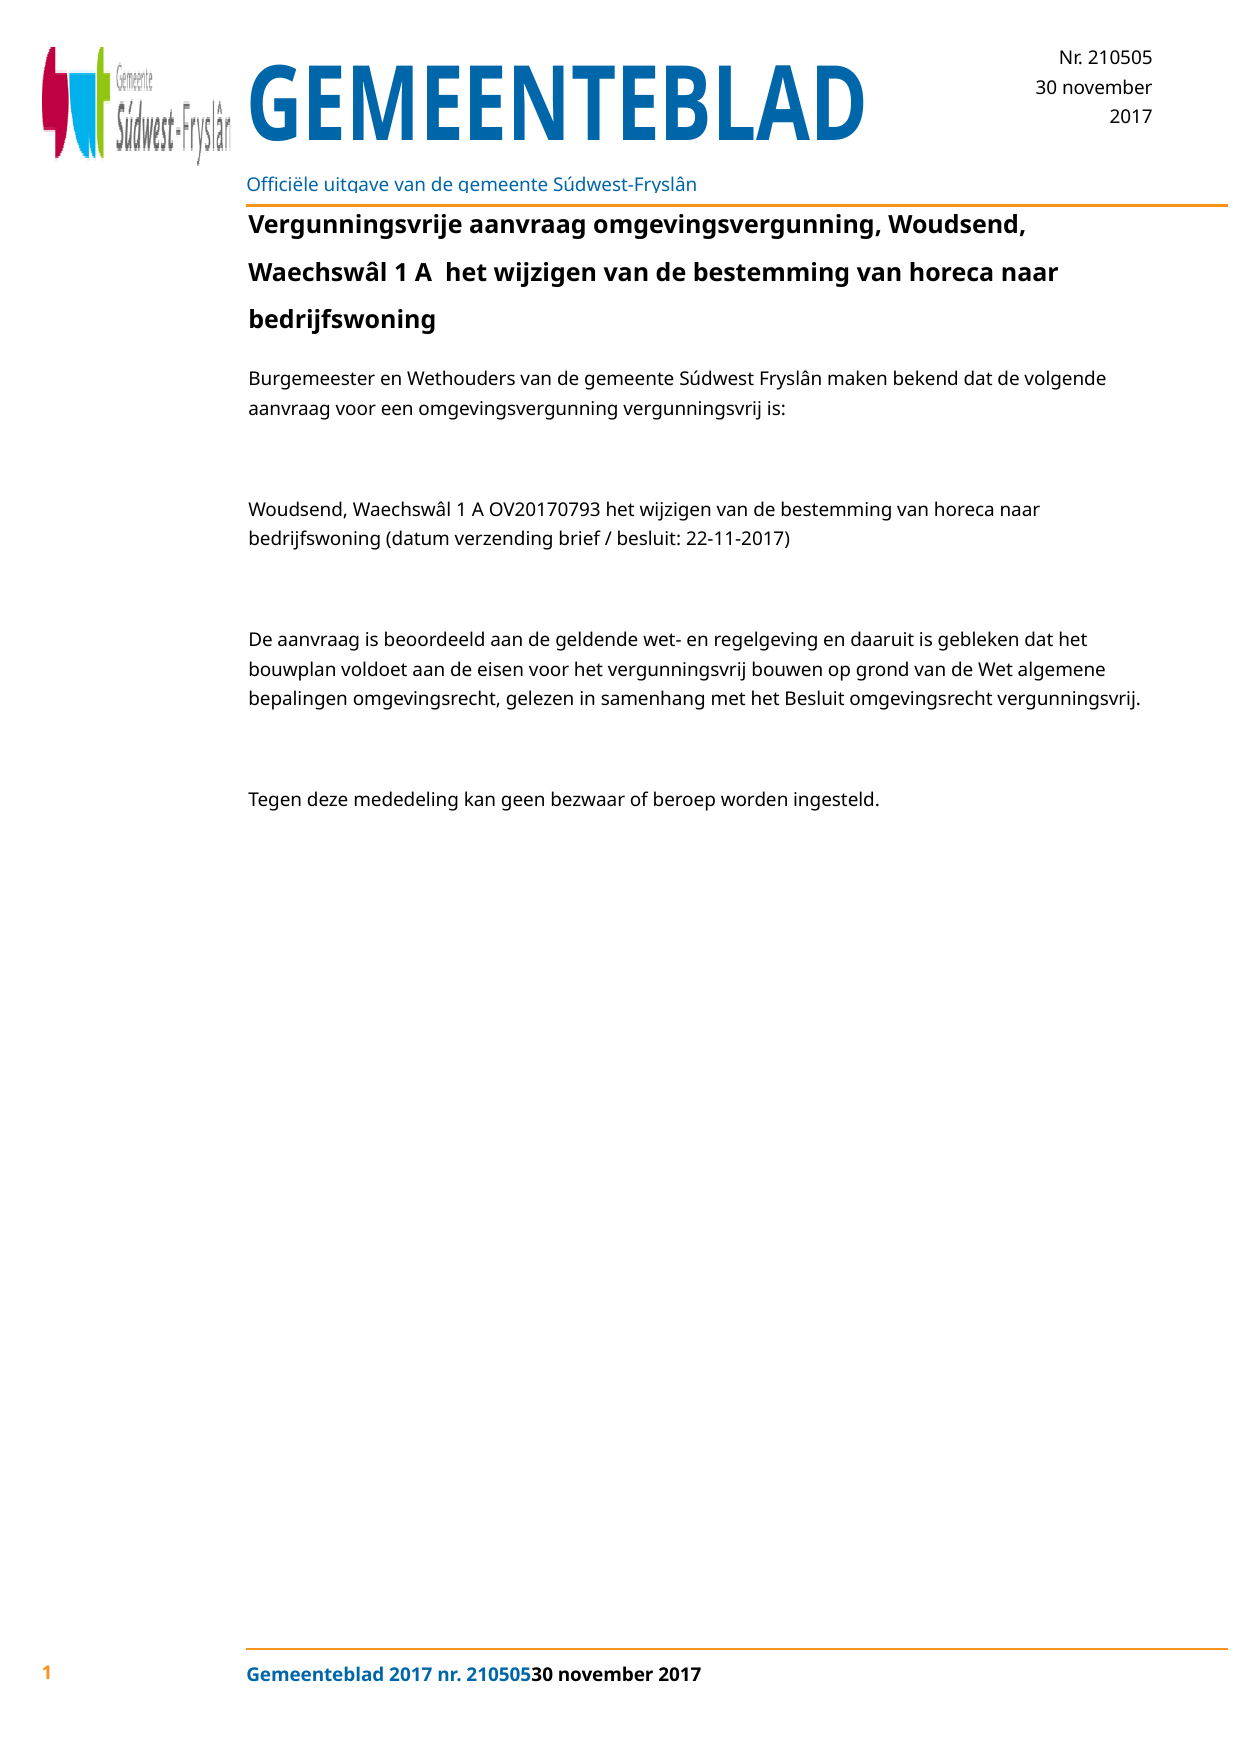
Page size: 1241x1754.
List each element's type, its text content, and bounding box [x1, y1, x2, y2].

text Woudsend, Waechswâl 1 A OV20170793 het wijzigen van de bestemming van horeca naar bedrijfswoning (datum verzending brief / besluit: 22-11-2017) [248, 496, 1152, 551]
text De aanvraag is beoordeeld aan de geldende wet- en regelgeving en daaruit is gebleken dat het bouwplan voldoet aan de eisen voor het vergunningsvrij bouwen op grond van de Wet algemene bepalingen omgevingsrecht, gelezen in samenhang met het Besluit omgevingsrecht vergunningsvrij. [248, 626, 1152, 711]
text Tegen deze mededeling kan geen bezwaar of beroep worden ingesteld. [248, 786, 1152, 812]
text Vergunningsvrije aanvraag omgevingsvergunning, Woudsend, Waechswâl 1 A het wijzigen van de bestemming van horeca naar bedrijfswoning [248, 207, 1152, 336]
picture [41, 47, 231, 172]
text Burgemeester en Wethouders van de gemeente Súdwest Fryslân maken bekend dat de volgende aanvraag voor een omgevingsvergunning vergunningsvrij is: [248, 366, 1152, 421]
